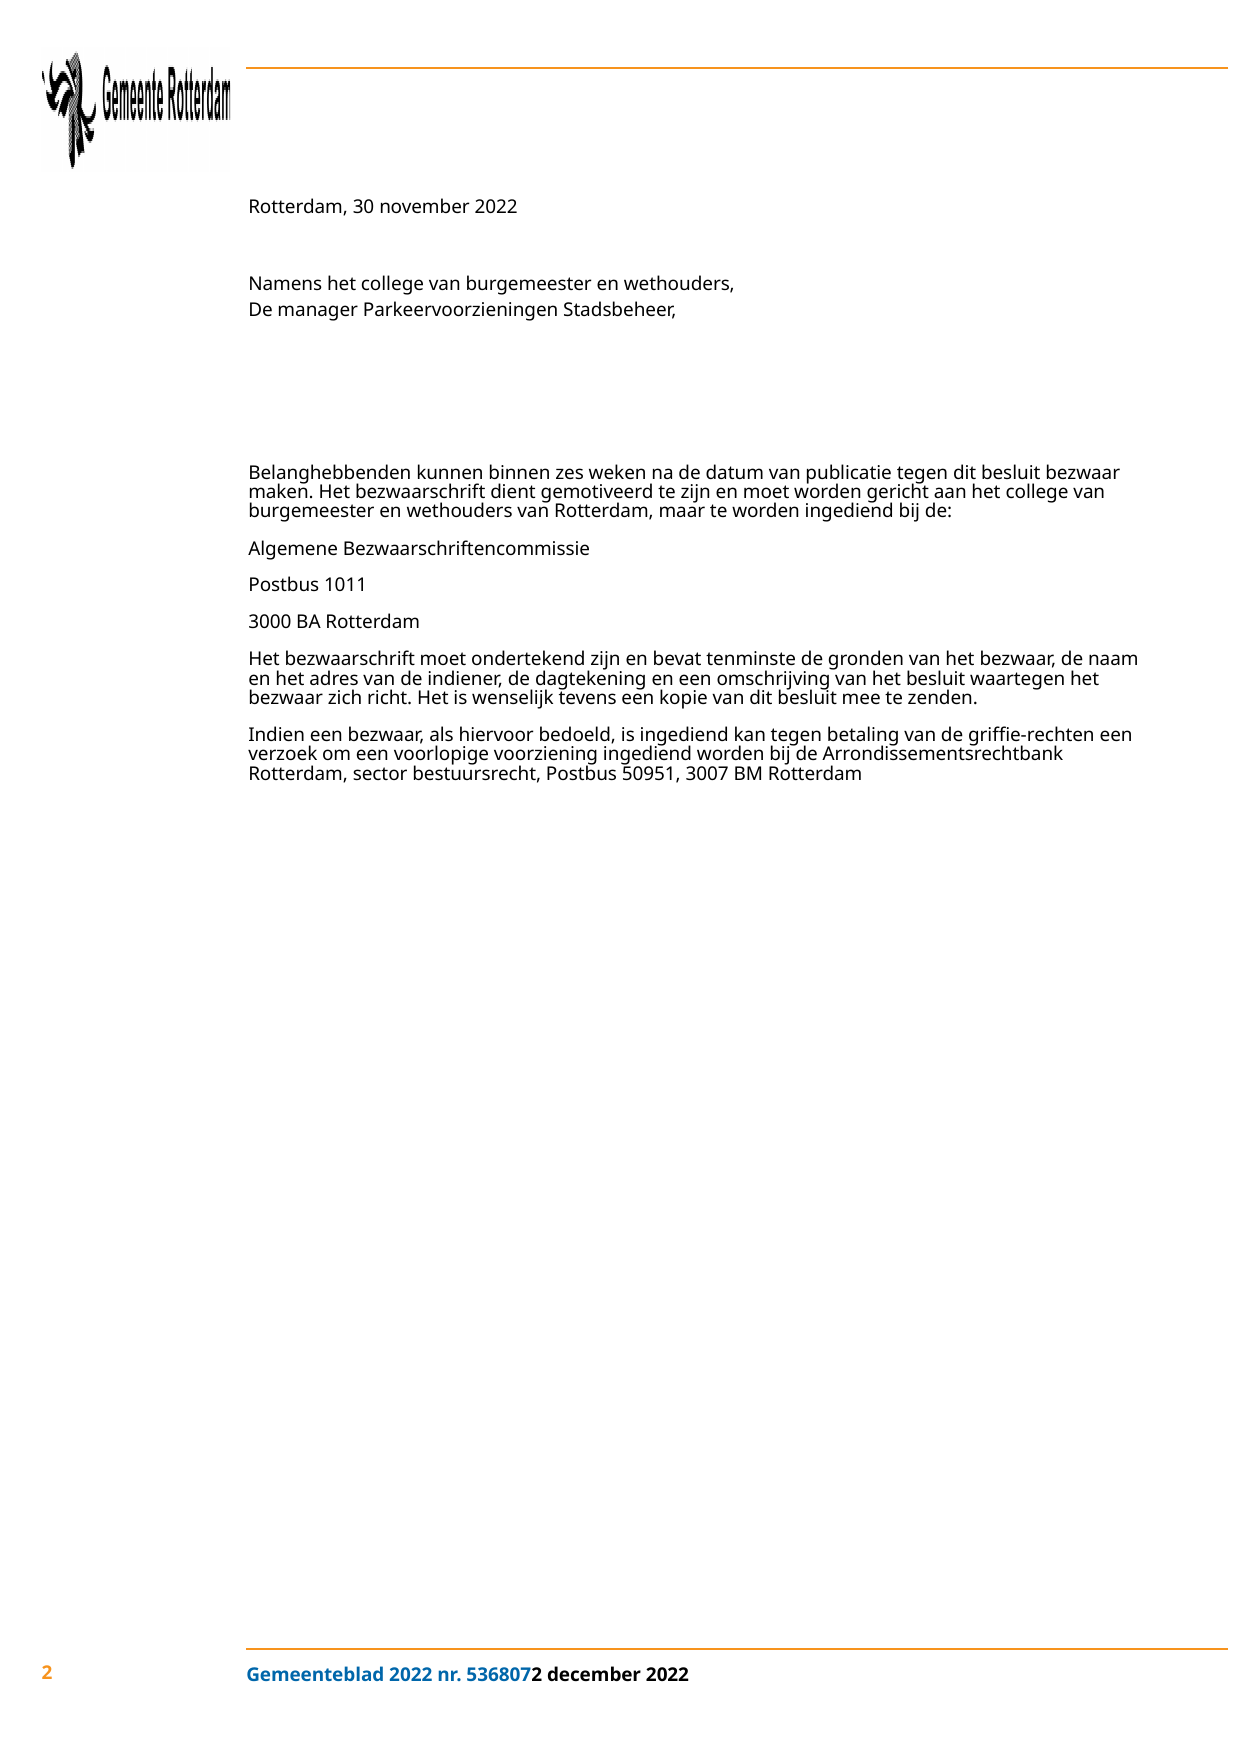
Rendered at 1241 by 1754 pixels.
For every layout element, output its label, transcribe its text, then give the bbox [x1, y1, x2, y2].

text Namens het college van burgemeester en wethouders, [248, 270, 1152, 296]
text Algemene Bezwaarschriftencommissie [248, 539, 1152, 559]
text Het bezwaarschrift moet ondertekend zijn en bevat tenminste de gronden van het bezwaar, de naam en het adres van de indiener, de dagtekening en een omschrijving van het besluit waartegen het bezwaar zich richt. Het is wenselijk tevens een kopie van dit besluit mee te zenden. [248, 650, 1152, 708]
picture [41, 47, 231, 172]
text Indien een bezwaar, als hiervoor bedoeld, is ingediend kan tegen betaling van de griffie-rechten een verzoek om een voorlopige voorziening ingediend worden bij de Arrondissementsrechtbank Rotterdam, sector bestuursrecht, Postbus 50951, 3007 BM Rotterdam [248, 726, 1152, 784]
text Rotterdam, 30 november 2022 [248, 193, 1152, 219]
text 3000 BA Rotterdam [248, 613, 1152, 633]
text De manager Parkeervoorzieningen Stadsbeheer, [248, 296, 1152, 322]
text Belanghebbenden kunnen binnen zes weken na de datum van publicatie tegen dit besluit bezwaar maken. Het bezwaarschrift dient gemotiveerd te zijn en moet worden gericht aan het college van burgemeester en wethouders van Rotterdam, maar te worden ingediend bij de: [248, 464, 1152, 522]
text Postbus 1011 [248, 576, 1152, 596]
